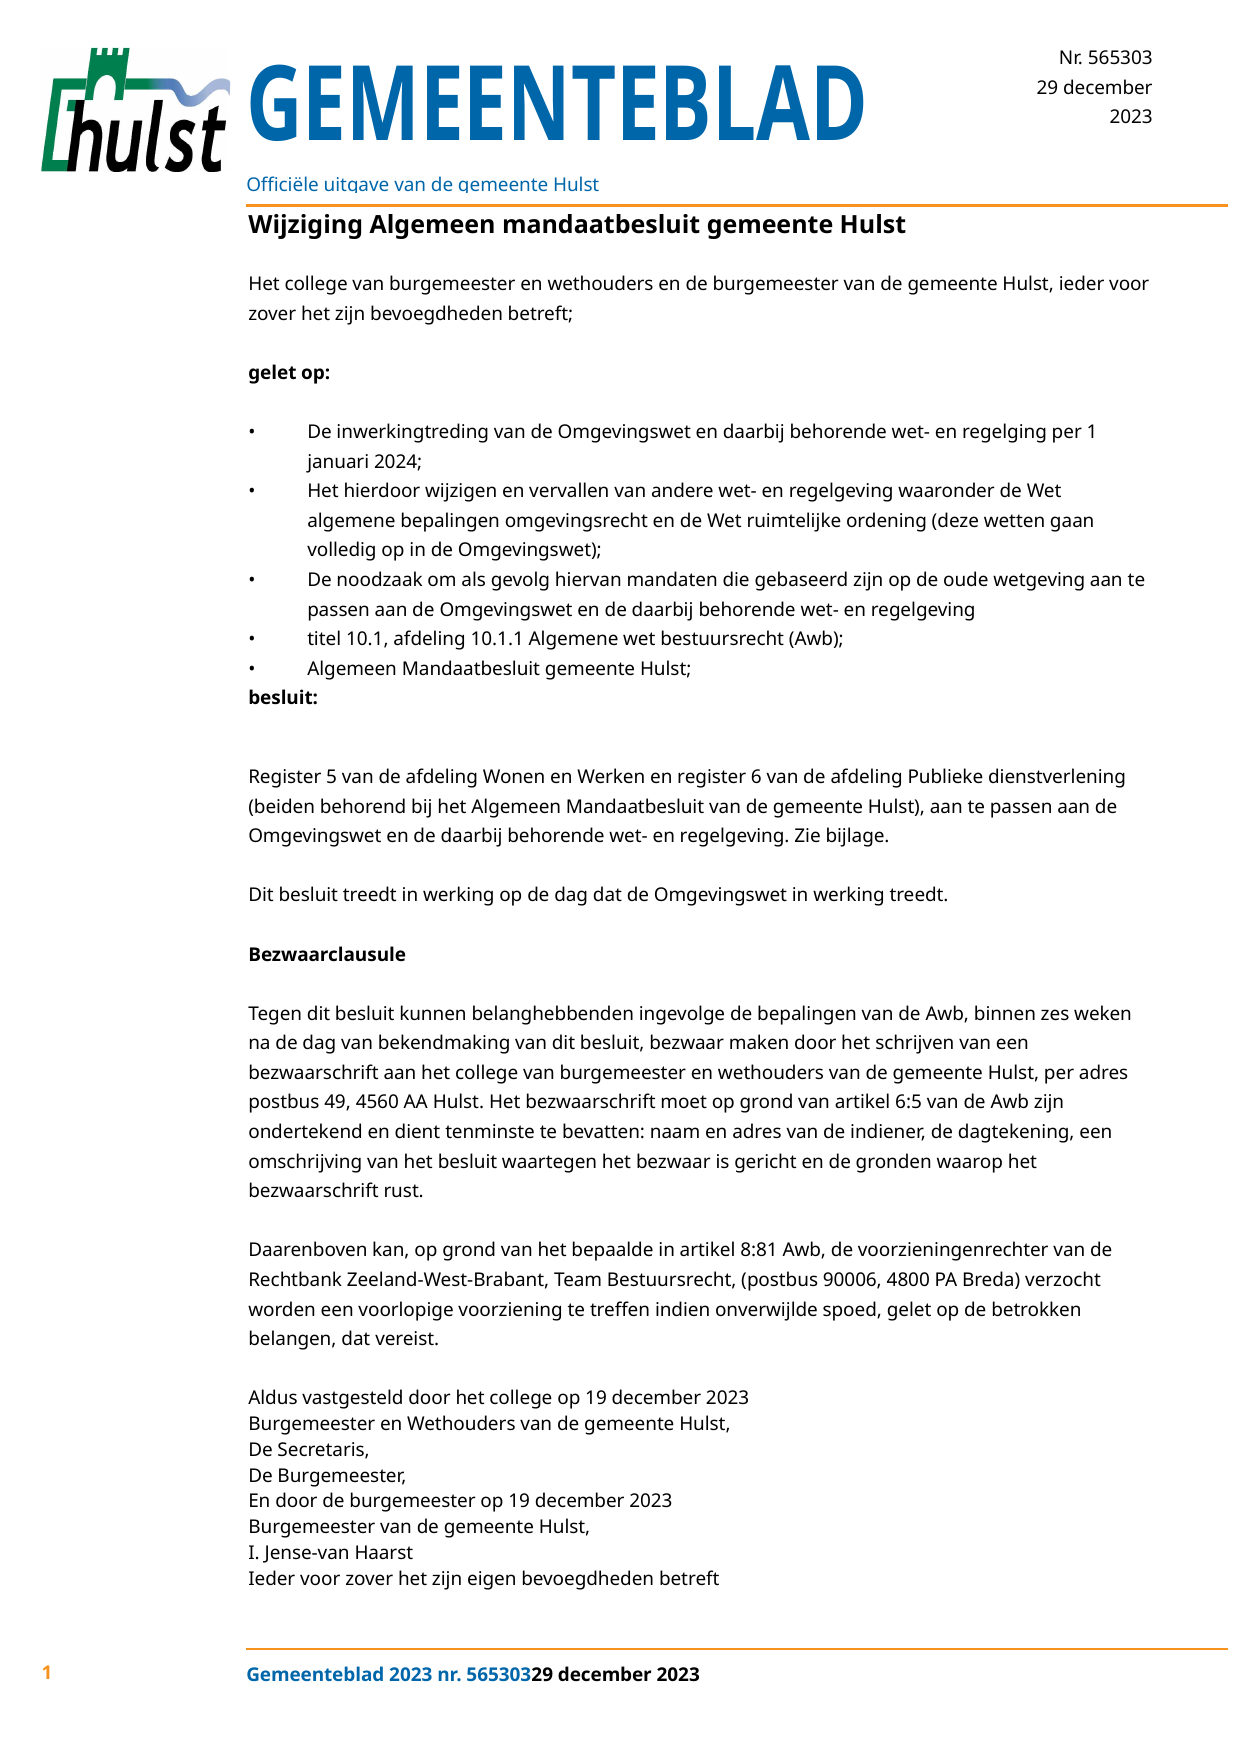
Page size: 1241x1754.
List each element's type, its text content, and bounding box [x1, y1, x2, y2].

text Burgemeester en Wethouders van de gemeente Hulst, [248, 1410, 1152, 1436]
list Het hierdoor wijzigen en vervallen van andere wet- en regelgeving waaronder de Wet algemene bepalingen omgevingsrecht en de Wet ruimtelijke ordening (deze wetten gaan volledig op in de Omgevingswet); [248, 477, 1152, 562]
text Tegen dit besluit kunnen belanghebbenden ingevolge de bepalingen van de Awb, binnen zes weken na de dag van bekendmaking van dit besluit, bezwaar maken door het schrijven van een bezwaarschrift aan het college van burgemeester en wethouders van de gemeente Hulst, per adres postbus 49, 4560 AA Hulst. Het bezwaarschrift moet op grond van artikel 6:5 van de Awb zijn ondertekend en dient tenminste te bevatten: naam en adres van de indiener, de dagtekening, een omschrijving van het besluit waartegen het bezwaar is gericht en de gronden waarop het bezwaarschrift rust. [248, 1000, 1152, 1203]
text Bezwaarclausule [248, 941, 1152, 967]
picture [41, 47, 231, 172]
list Algemeen Mandaatbesluit gemeente Hulst; [248, 655, 1152, 681]
text besluit: [248, 684, 1152, 710]
text Register 5 van de afdeling Wonen en Werken en register 6 van de afdeling Publieke dienstverlening (beiden behorend bij het Algemeen Mandaatbesluit van de gemeente Hulst), aan te passen aan de Omgevingswet en de daarbij behorende wet- en regelgeving. Zie bijlage. [248, 763, 1152, 848]
text gelet op: [248, 359, 1152, 385]
text En door de burgemeester op 19 december 2023 [248, 1487, 1152, 1513]
text Burgemeester van de gemeente Hulst, [248, 1513, 1152, 1539]
list titel 10.1, afdeling 10.1.1 Algemene wet bestuursrecht (Awb); [248, 625, 1152, 651]
list De noodzaak om als gevolg hiervan mandaten die gebaseerd zijn op de oude wetgeving aan te passen aan de Omgevingswet en de daarbij behorende wet- en regelgeving [248, 566, 1152, 621]
text Daarenboven kan, op grond van het bepaalde in artikel 8:81 Awb, de voorzieningenrechter van de Rechtbank Zeeland-West-Brabant, Team Bestuursrecht, (postbus 90006, 4800 PA Breda) verzocht worden een voorlopige voorziening te treffen indien onverwijlde spoed, gelet op de betrokken belangen, dat vereist. [248, 1237, 1152, 1351]
text De Secretaris, [248, 1436, 1152, 1462]
text Aldus vastgesteld door het college op 19 december 2023 [248, 1384, 1152, 1410]
text Dit besluit treedt in werking op de dag dat de Omgevingswet in werking treedt. [248, 882, 1152, 907]
text De Burgemeester, [248, 1462, 1152, 1487]
text I. Jense-van Haarst [248, 1539, 1152, 1565]
text Wijziging Algemeen mandaatbesluit gemeente Hulst [248, 207, 1152, 241]
text Ieder voor zover het zijn eigen bevoegdheden betreft [248, 1565, 1152, 1590]
text Het college van burgemeester en wethouders en de burgemeester van de gemeente Hulst, ieder voor zover het zijn bevoegdheden betreft; [248, 270, 1152, 326]
list De inwerkingtreding van de Omgevingswet en daarbij behorende wet- en regelging per 1 januari 2024; [248, 418, 1152, 473]
